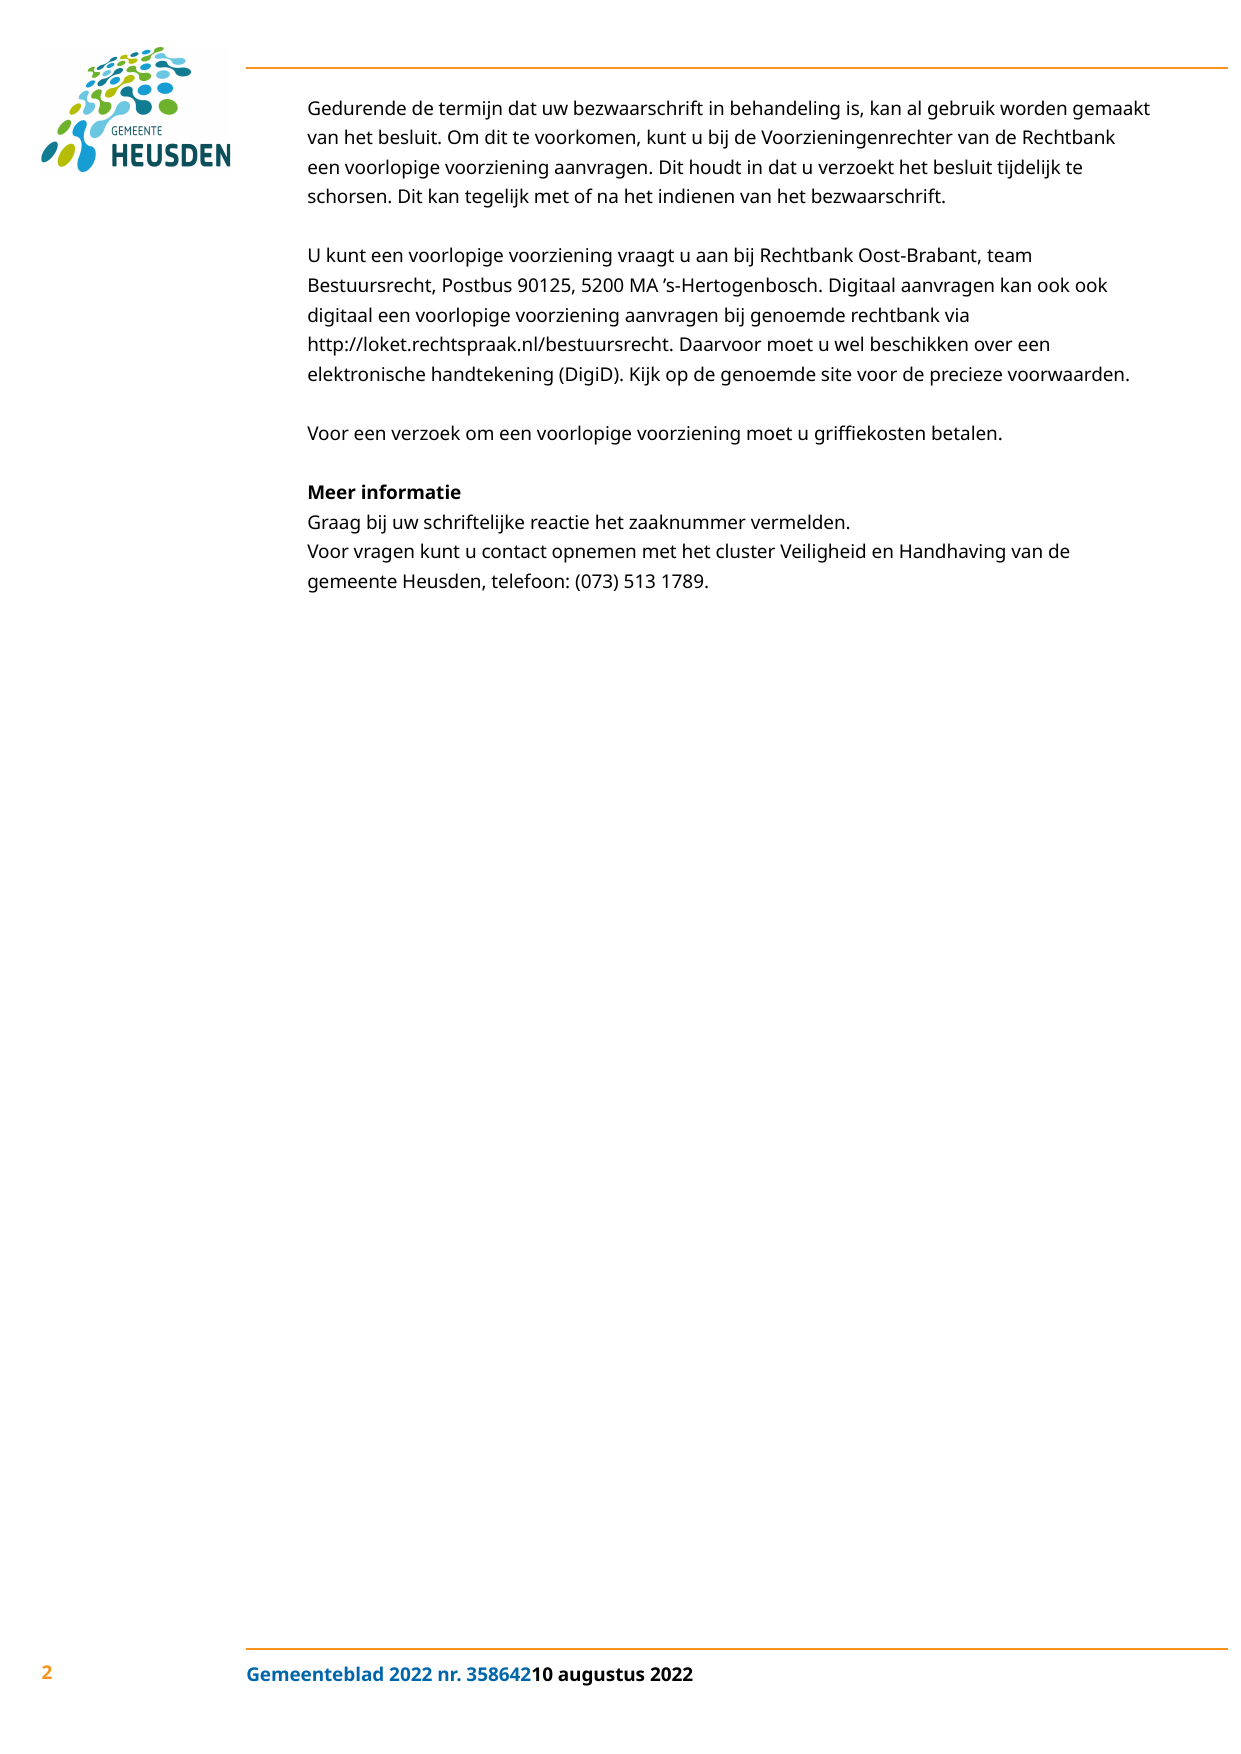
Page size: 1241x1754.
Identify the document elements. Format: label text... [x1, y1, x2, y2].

picture [41, 47, 231, 172]
list Meer informatie [248, 479, 1152, 505]
list Voor een verzoek om een voorlopige voorziening moet u griffiekosten betalen. [248, 420, 1152, 446]
list Voor vragen kunt u contact opnemen met het cluster Veiligheid en Handhaving van de gemeente Heusden, telefoon: (073) 513 1789. [248, 538, 1152, 594]
list Gedurende de termijn dat uw bezwaarschrift in behandeling is, kan al gebruik worden gemaakt van het besluit. Om dit te voorkomen, kunt u bij de Voorzieningenrechter van de Rechtbank een voorlopige voorziening aanvragen. Dit houdt in dat u verzoekt het besluit tijdelijk te schorsen. Dit kan tegelijk met of na het indienen van het bezwaarschrift. [248, 95, 1152, 209]
list U kunt een voorlopige voorziening vraagt u aan bij Rechtbank Oost-Brabant, team Bestuursrecht, Postbus 90125, 5200 MA ’s-Hertogenbosch. Digitaal aanvragen kan ook ook digitaal een voorlopige voorziening aanvragen bij genoemde rechtbank via http://loket.rechtspraak.nl/bestuursrecht. Daarvoor moet u wel beschikken over een elektronische handtekening (DigiD). Kijk op de genoemde site voor de precieze voorwaarden. [248, 243, 1152, 387]
list Graag bij uw schriftelijke reactie het zaaknummer vermelden. [248, 509, 1152, 535]
